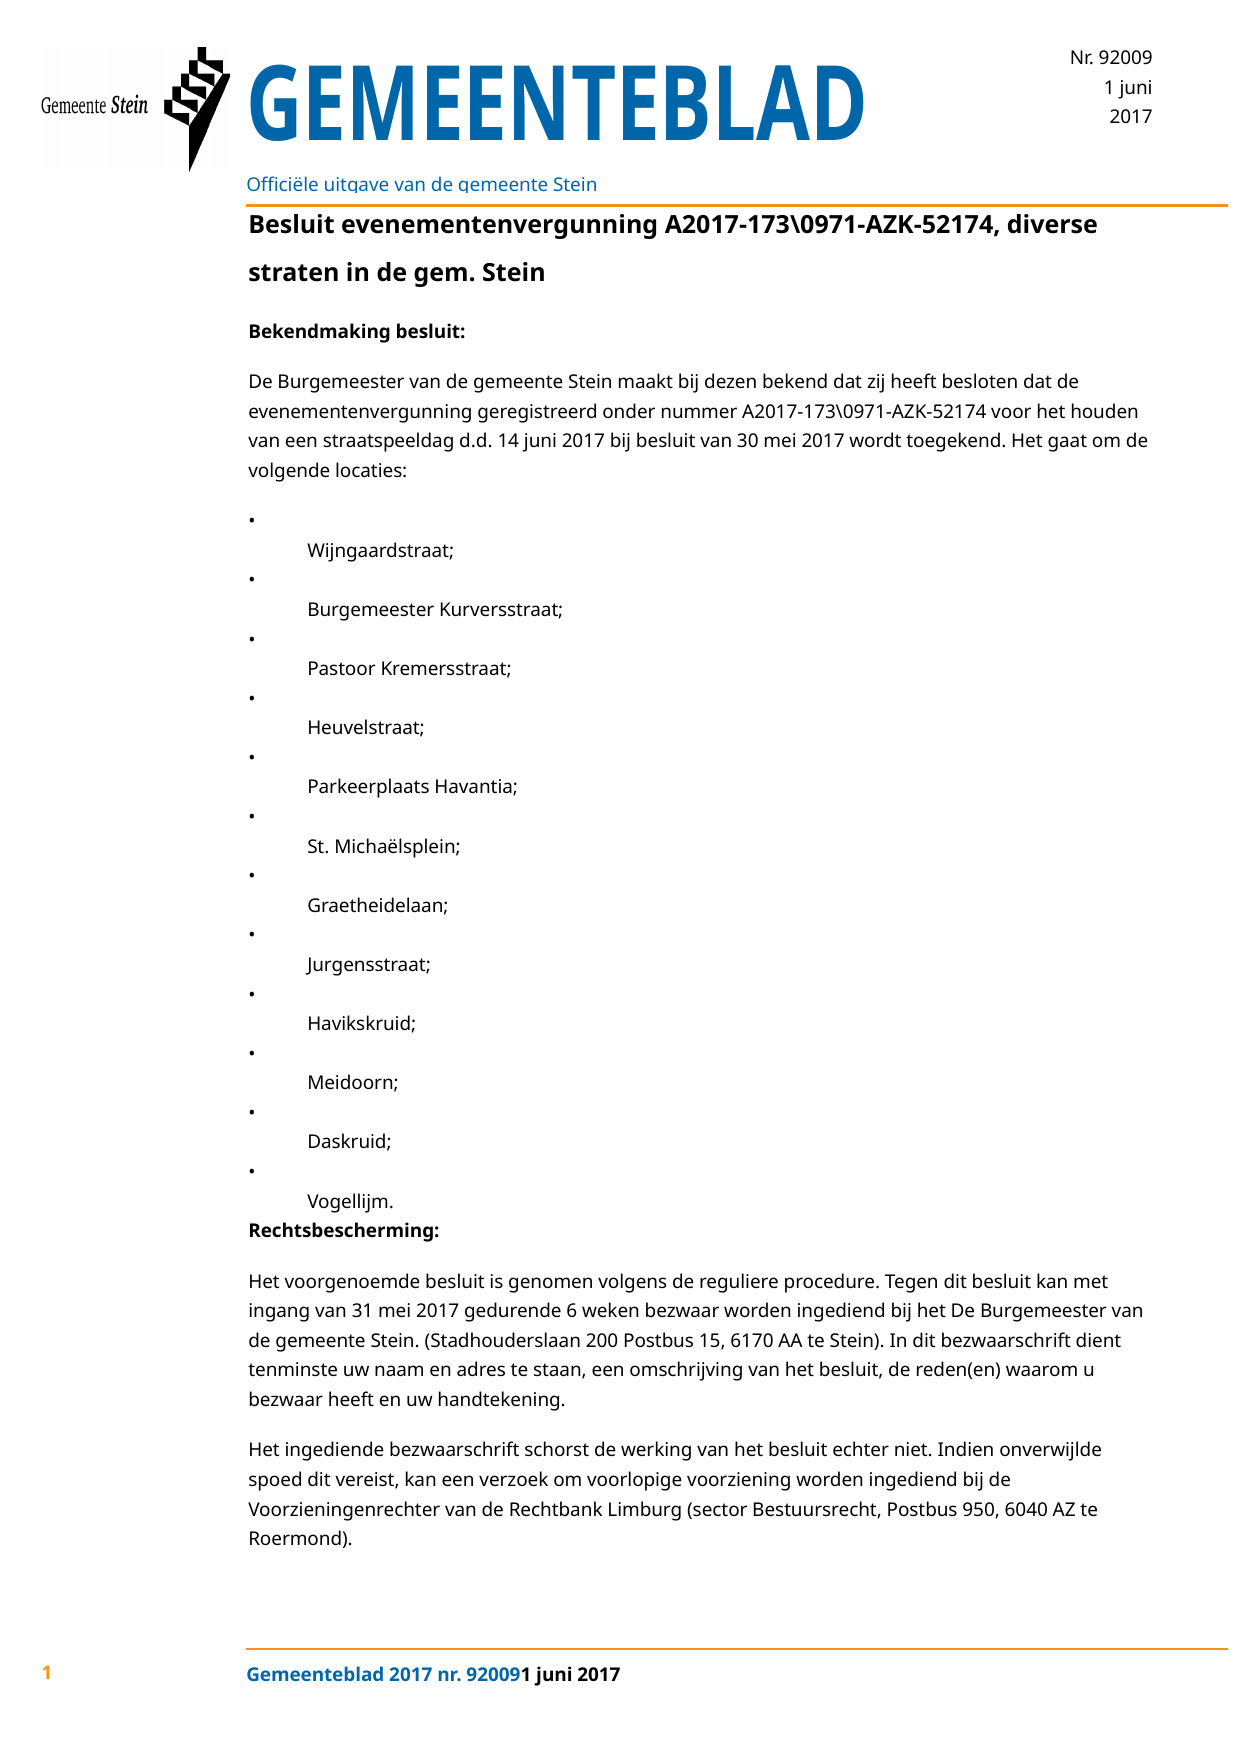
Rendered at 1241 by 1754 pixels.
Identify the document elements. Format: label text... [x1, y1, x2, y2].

text Het voorgenoemde besluit is genomen volgens de reguliere procedure. Tegen dit besluit kan met ingang van 31 mei 2017 gedurende 6 weken bezwaar worden ingediend bij het De Burgemeester van de gemeente Stein. (Stadhouderslaan 200 Postbus 15, 6170 AA te Stein). In dit bezwaarschrift dient tenminste uw naam en adres te staan, een omschrijving van het besluit, de reden(en) waarom u bezwaar heeft en uw handtekening. [248, 1268, 1152, 1412]
text Rechtsbescherming: [248, 1217, 1152, 1243]
text Bekendmaking besluit: [248, 318, 1152, 344]
list Vogellijm. [248, 1188, 1152, 1214]
list Burgemeester Kurversstraat; [248, 596, 1152, 622]
list Pastoor Kremersstraat; [248, 655, 1152, 681]
list St. Michaëlsplein; [248, 833, 1152, 859]
text De Burgemeester van de gemeente Stein maakt bij dezen bekend dat zij heeft besloten dat de evenementenvergunning geregistreerd onder nummer A2017-173\0971-AZK-52174 voor het houden van een straatspeeldag d.d. 14 juni 2017 bij besluit van 30 mei 2017 wordt toegekend. Het gaat om de volgende locaties: [248, 368, 1152, 483]
list Havikskruid; [248, 1010, 1152, 1036]
list Wijngaardstraat; [248, 537, 1152, 563]
list Daskruid; [248, 1129, 1152, 1154]
picture [41, 47, 231, 172]
list Parkeerplaats Havantia; [248, 774, 1152, 799]
list Jurgensstraat; [248, 951, 1152, 977]
list Meidoorn; [248, 1069, 1152, 1095]
text Besluit evenementenvergunning A2017-173\0971-AZK-52174, diverse straten in de gem. Stein [248, 207, 1152, 288]
list Graetheidelaan; [248, 892, 1152, 918]
text Het ingediende bezwaarschrift schorst de werking van het besluit echter niet. Indien onverwijlde spoed dit vereist, kan een verzoek om voorlopige voorziening worden ingediend bij de Voorzieningenrechter van de Rechtbank Limburg (sector Bestuursrecht, Postbus 950, 6040 AZ te Roermond). [248, 1437, 1152, 1551]
list Heuvelstraat; [248, 714, 1152, 740]
